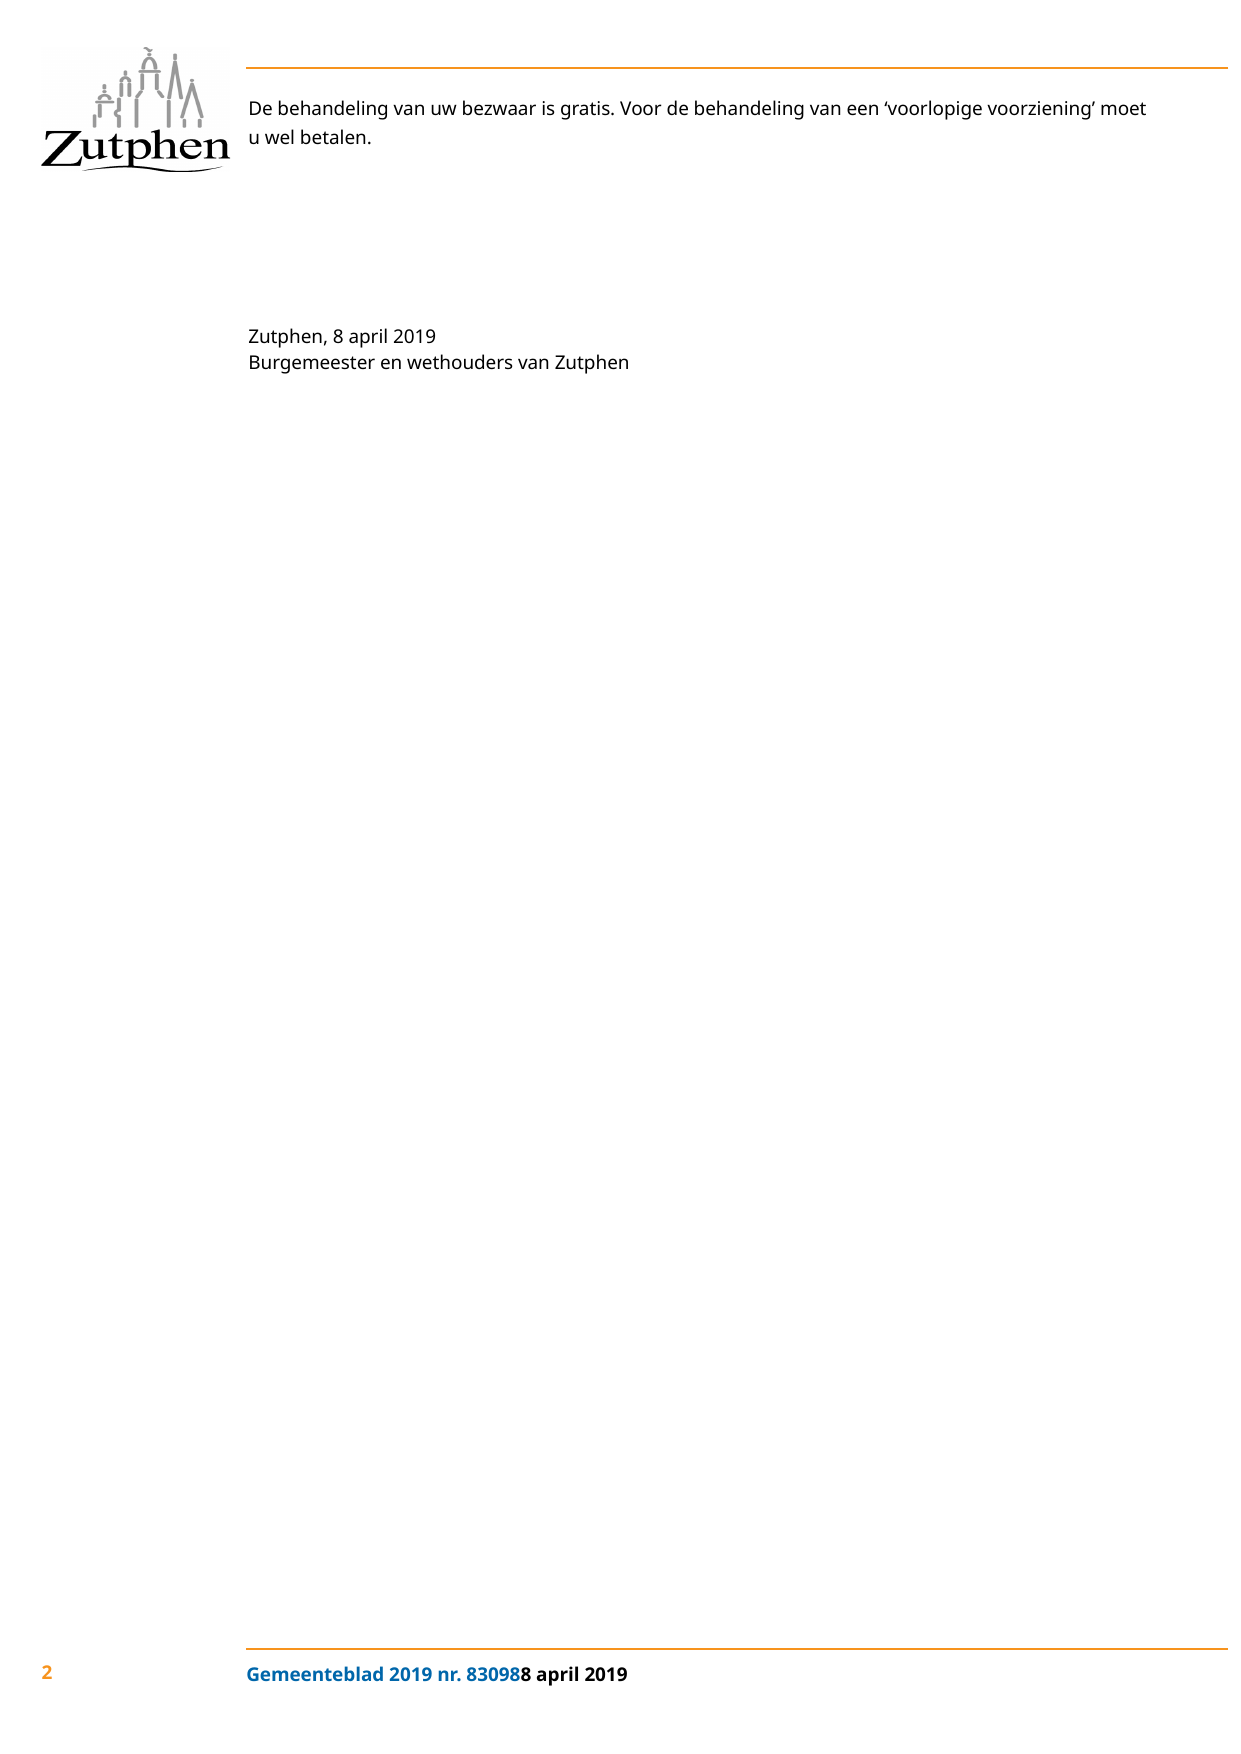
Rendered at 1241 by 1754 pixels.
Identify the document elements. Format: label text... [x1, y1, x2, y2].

text Burgemeester en wethouders van Zutphen [248, 349, 1152, 375]
text De behandeling van uw bezwaar is gratis. Voor de behandeling van een ‘voorlopige voorziening’ moet u wel betalen. [248, 95, 1152, 150]
picture [41, 47, 231, 172]
text Zutphen, 8 april 2019 [248, 323, 1152, 349]
